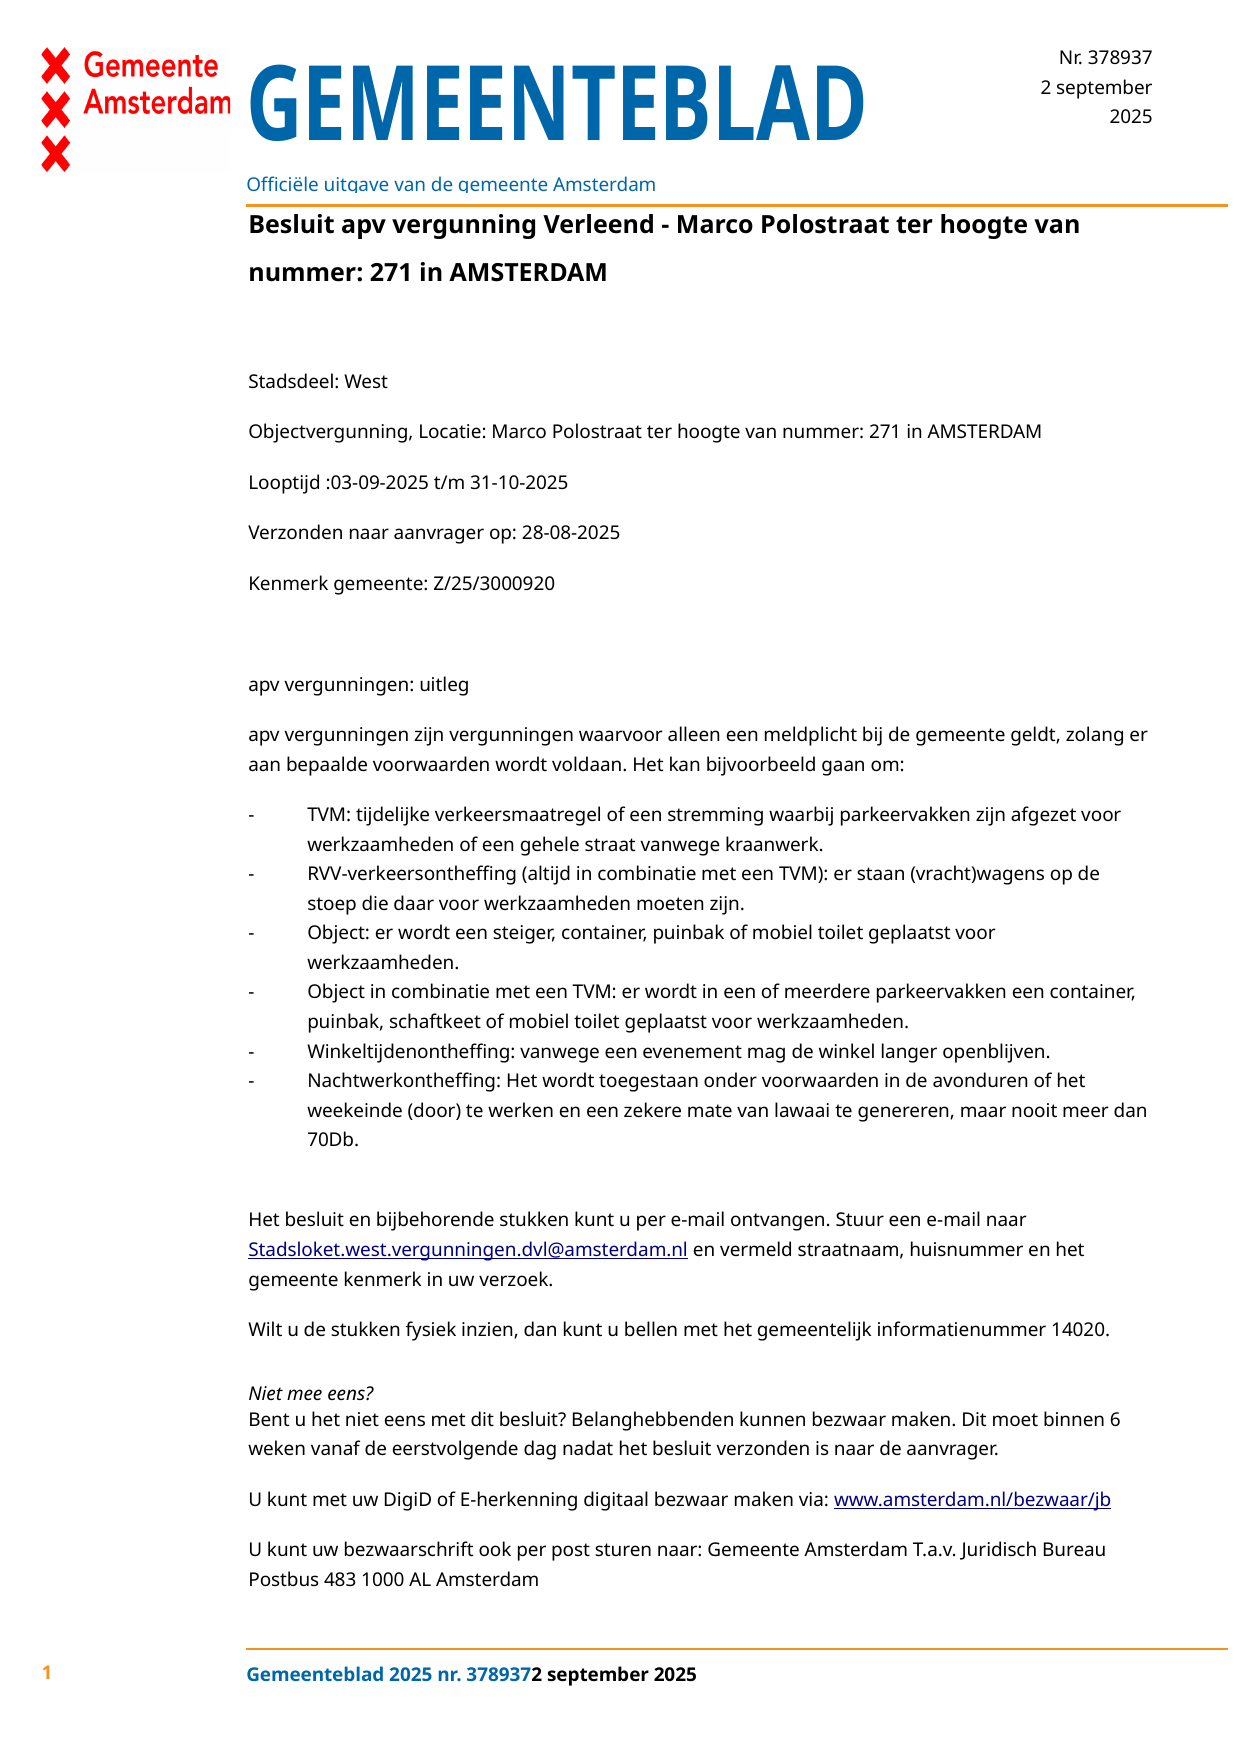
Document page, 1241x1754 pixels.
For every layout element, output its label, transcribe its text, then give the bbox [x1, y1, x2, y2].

text Objectvergunning, Locatie: Marco Polostraat ter hoogte van nummer: 271 in AMSTERDAM [248, 419, 1152, 444]
list Object in combinatie met een TVM: er wordt in een of meerdere parkeervakken een container, puinbak, schaftkeet of mobiel toilet geplaatst voor werkzaamheden. [248, 979, 1152, 1034]
list Nachtwerkontheffing: Het wordt toegestaan onder voorwaarden in de avonduren of het weekeinde (door) te werken en een zekere mate van lawaai te genereren, maar nooit meer dan 70Db. [248, 1067, 1152, 1152]
text Niet mee eens? [248, 1380, 1152, 1406]
text U kunt met uw DigiD of E-herkenning digitaal bezwaar maken via: www.amsterdam.nl/bezwaar/jb [248, 1486, 1152, 1512]
text Bent u het niet eens met dit besluit? Belanghebbenden kunnen bezwaar maken. Dit moet binnen 6 weken vanaf de eerstvolgende dag nadat het besluit verzonden is naar de aanvrager. [248, 1406, 1152, 1461]
text Stadsdeel: West [248, 368, 1152, 394]
text Kenmerk gemeente: Z/25/3000920 [248, 570, 1152, 596]
text Wilt u de stukken fysiek inzien, dan kunt u bellen met het gemeentelijk informatienummer 14020. [248, 1316, 1152, 1342]
text Looptijd :03-09-2025 t/m 31-10-2025 [248, 469, 1152, 495]
text Besluit apv vergunning Verleend - Marco Polostraat ter hoogte van nummer: 271 in AMSTERDAM [248, 207, 1152, 288]
text Het besluit en bijbehorende stukken kunt u per e-mail ontvangen. Stuur een e-mail naar Stadsloket.west.vergunningen.dvl@amsterdam.nl en vermeld straatnaam, huisnummer en het gemeente kenmerk in uw verzoek. [248, 1207, 1152, 1292]
list RVV-verkeersontheffing (altijd in combinatie met een TVM): er staan (vracht)wagens op de stoep die daar voor werkzaamheden moeten zijn. [248, 860, 1152, 916]
text Verzonden naar aanvrager op: 28-08-2025 [248, 519, 1152, 545]
text U kunt uw bezwaarschrift ook per post sturen naar: Gemeente Amsterdam T.a.v. Juridisch Bureau Postbus 483 1000 AL Amsterdam [248, 1536, 1152, 1592]
text apv vergunningen zijn vergunningen waarvoor alleen een meldplicht bij de gemeente geldt, zolang er aan bepaalde voorwaarden wordt voldaan. Het kan bijvoorbeeld gaan om: [248, 721, 1152, 777]
picture [41, 47, 231, 172]
list Object: er wordt een steiger, container, puinbak of mobiel toilet geplaatst voor werkzaamheden. [248, 919, 1152, 975]
list TVM: tijdelijke verkeersmaatregel of een stremming waarbij parkeervakken zijn afgezet voor werkzaamheden of een gehele straat vanwege kraanwerk. [248, 801, 1152, 857]
list Winkeltijdenontheffing: vanwege een evenement mag de winkel langer openblijven. [248, 1038, 1152, 1064]
text apv vergunningen: uitleg [248, 671, 1152, 697]
